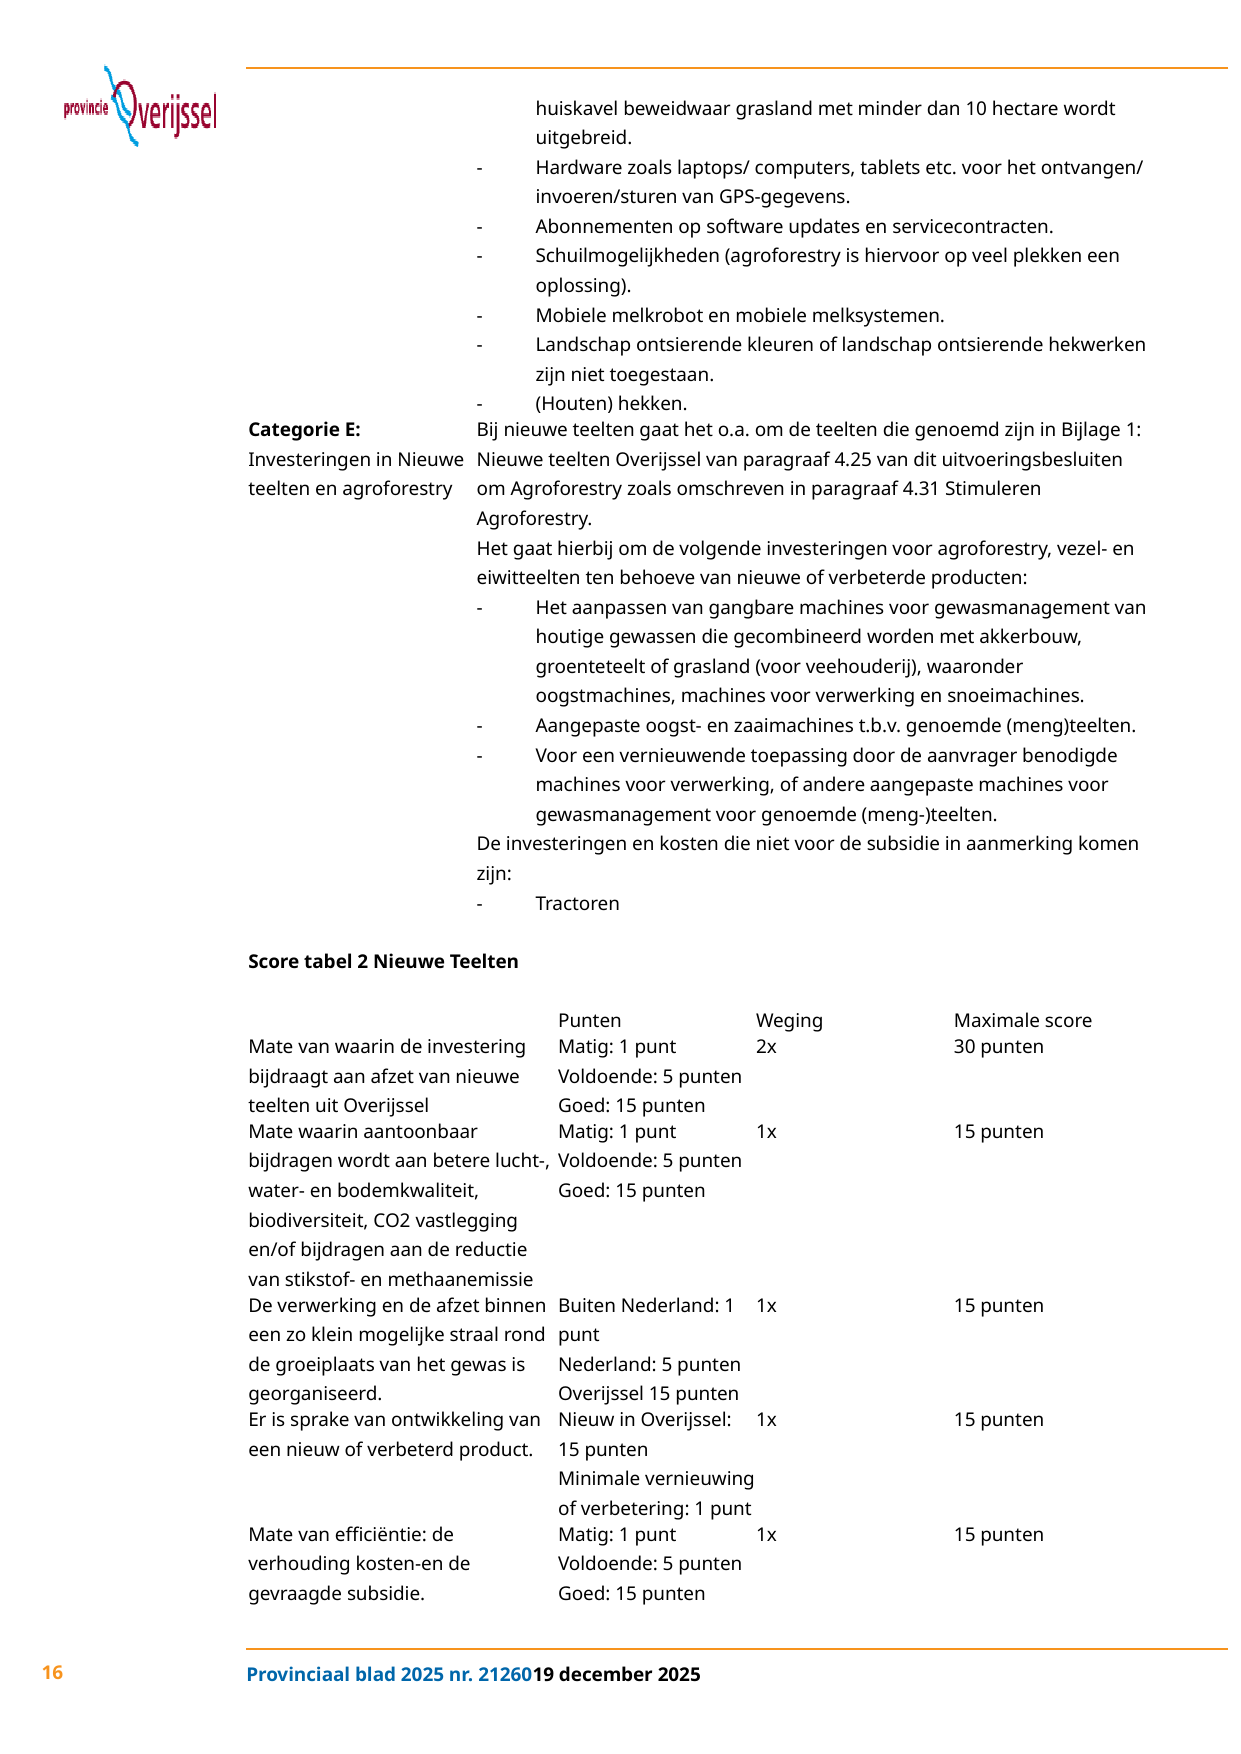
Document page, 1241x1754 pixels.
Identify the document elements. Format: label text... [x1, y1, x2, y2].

table_cell Matig: 1 punt Voldoende: 5 punten Goed: 15 punten [558, 1033, 756, 1118]
table_cell Matig: 1 punt Voldoende: 5 punten Goed: 15 punten [558, 1118, 756, 1292]
table_cell [248, 95, 476, 416]
table_cell 1x [756, 1521, 954, 1606]
table_cell De verwerking en de afzet binnen een zo klein mogelijke straal rond de groeiplaats van het gewas is georganiseerd. [248, 1292, 558, 1406]
table_cell 1x [756, 1118, 954, 1292]
table_cell Mate waarin aantoonbaar bijdragen wordt aan betere lucht-, water- en bodemkwaliteit, biodiversiteit, CO2 vastlegging en/of bijdragen aan de reductie van stikstof- en methaanemissie [248, 1118, 558, 1292]
table_header [248, 1008, 558, 1033]
table_cell 1x [756, 1292, 954, 1406]
table_cell 1x [756, 1406, 954, 1521]
table_cell 15 punten [954, 1292, 1152, 1406]
table_cell 15 punten [954, 1118, 1152, 1292]
table_cell huiskavel beweidwaar grasland met minder dan 10 hectare wordt uitgebreid. Hardware zoals laptops/ computers, tablets etc. voor het ontvangen/ invoeren/sturen van GPS-gegevens. Abonnementen op software updates en servicecontracten. Schuilmogelijkheden (agroforestry is hiervoor op veel plekken een oplossing). Mobiele melkrobot en mobiele melksystemen. Landschap ontsierende kleuren of landschap ontsierende hekwerken zijn niet toegestaan. (Houten) hekken. [476, 95, 1152, 416]
table_cell Matig: 1 punt Voldoende: 5 punten Goed: 15 punten [558, 1521, 756, 1606]
table_cell Er is sprake van ontwikkeling van een nieuw of verbeterd product. [248, 1406, 558, 1521]
text Score tabel 2 Nieuwe Teelten [248, 948, 1152, 974]
table_cell 15 punten [954, 1406, 1152, 1521]
table_cell Nieuw in Overijssel: 15 punten Minimale vernieuwing of verbetering: 1 punt [558, 1406, 756, 1521]
table_cell 2x [756, 1033, 954, 1118]
table_cell Buiten Nederland: 1 punt Nederland: 5 punten Overijssel 15 punten [558, 1292, 756, 1406]
table_header Punten [558, 1008, 756, 1033]
table_header Maximale score [954, 1008, 1152, 1033]
table_cell Mate van waarin de investering bijdraagt aan afzet van nieuwe teelten uit Overijssel [248, 1033, 558, 1118]
picture [41, 47, 231, 172]
table_cell 30 punten [954, 1033, 1152, 1118]
table_header Weging [756, 1008, 954, 1033]
table_cell Bij nieuwe teelten gaat het o.a. om de teelten die genoemd zijn in Bijlage 1: Nieuwe teelten Overijssel van paragraaf 4.25 van dit uitvoeringsbesluiten om Agroforestry zoals omschreven in paragraaf 4.31 Stimuleren Agroforestry. Het gaat hierbij om de volgende investeringen voor agroforestry, vezel- en eiwitteelten ten behoeve van nieuwe of verbeterde producten: Het aanpassen van gangbare machines voor gewasmanagement van houtige gewassen die gecombineerd worden met akkerbouw, groenteteelt of grasland (voor veehouderij), waaronder oogstmachines, machines voor verwerking en snoeimachines. Aangepaste oogst- en zaaimachines t.b.v. genoemde (meng)teelten. Voor een vernieuwende toepassing door de aanvrager benodigde machines voor verwerking, of andere aangepaste machines voor gewasmanagement voor genoemde (meng-)teelten. De investeringen en kosten die niet voor de subsidie in aanmerking komen zijn: Tractoren [476, 416, 1152, 915]
table_cell Categorie E: Investeringen in Nieuwe teelten en agroforestry [248, 416, 476, 915]
table_cell Mate van efficiëntie: de verhouding kosten-en de gevraagde subsidie. [248, 1521, 558, 1606]
table_cell 15 punten [954, 1521, 1152, 1606]
